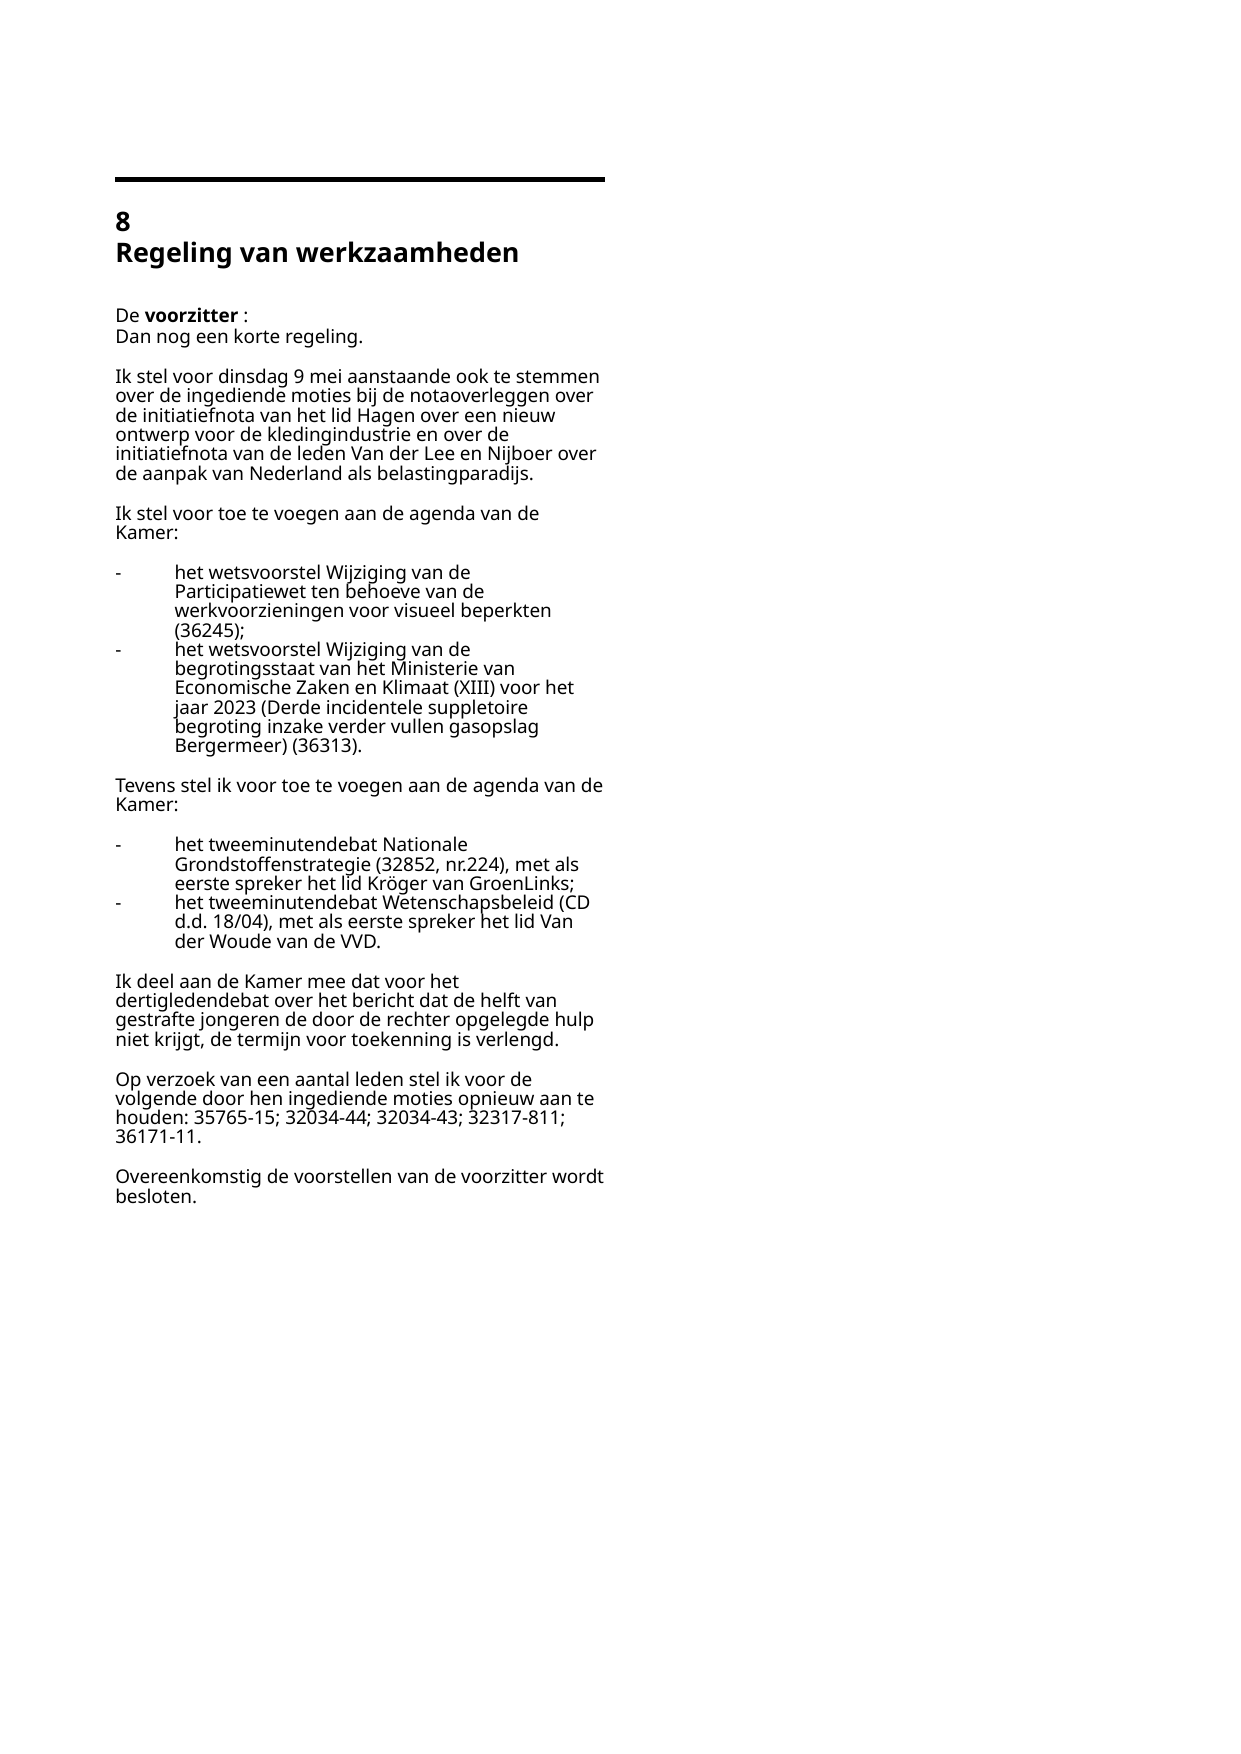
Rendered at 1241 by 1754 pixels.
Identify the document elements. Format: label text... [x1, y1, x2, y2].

text Dan nog een korte regeling. [115, 328, 605, 347]
text Ik deel aan de Kamer mee dat voor het dertigledendebat over het bericht dat de helft van gestrafte jongeren de door de rechter opgelegde hulp niet krijgt, de termijn voor toekenning is verlengd. [115, 973, 605, 1050]
list het wetsvoorstel Wijziging van de Participatiewet ten behoeve van de werkvoorzieningen voor visueel beperkten (36245); [115, 564, 605, 641]
text Overeenkomstig de voorstellen van de voorzitter wordt besloten. [115, 1168, 605, 1207]
text Ik stel voor toe te voegen aan de agenda van de Kamer: [115, 504, 605, 543]
text De voorzitter : [115, 302, 605, 328]
text 8 [115, 203, 605, 239]
text Regeling van werkzaamheden [115, 239, 605, 283]
text Ik stel voor dinsdag 9 mei aanstaande ook te stemmen over de ingediende moties bij de notaoverleggen over de initiatiefnota van het lid Hagen over een nieuw ontwerp voor de kledingindustrie en over de initiatiefnota van de leden Van der Lee en Nijboer over de aanpak van Nederland als belastingparadijs. [115, 368, 605, 484]
text Op verzoek van een aantal leden stel ik voor de volgende door hen ingediende moties opnieuw aan te houden: 35765-15; 32034-44; 32034-43; 32317-811; 36171-11. [115, 1071, 605, 1148]
text Tevens stel ik voor toe te voegen aan de agenda van de Kamer: [115, 777, 605, 816]
list het wetsvoorstel Wijziging van de begrotingsstaat van het Ministerie van Economische Zaken en Klimaat (XIII) voor het jaar 2023 (Derde incidentele suppletoire begroting inzake verder vullen gasopslag Bergermeer) (36313). [115, 641, 605, 756]
list het tweeminutendebat Nationale Grondstoffenstrategie (32852, nr.224), met als eerste spreker het lid Kröger van GroenLinks; [115, 836, 605, 894]
list het tweeminutendebat Wetenschapsbeleid (CD d.d. 18/04), met als eerste spreker het lid Van der Woude van de VVD. [115, 894, 605, 952]
